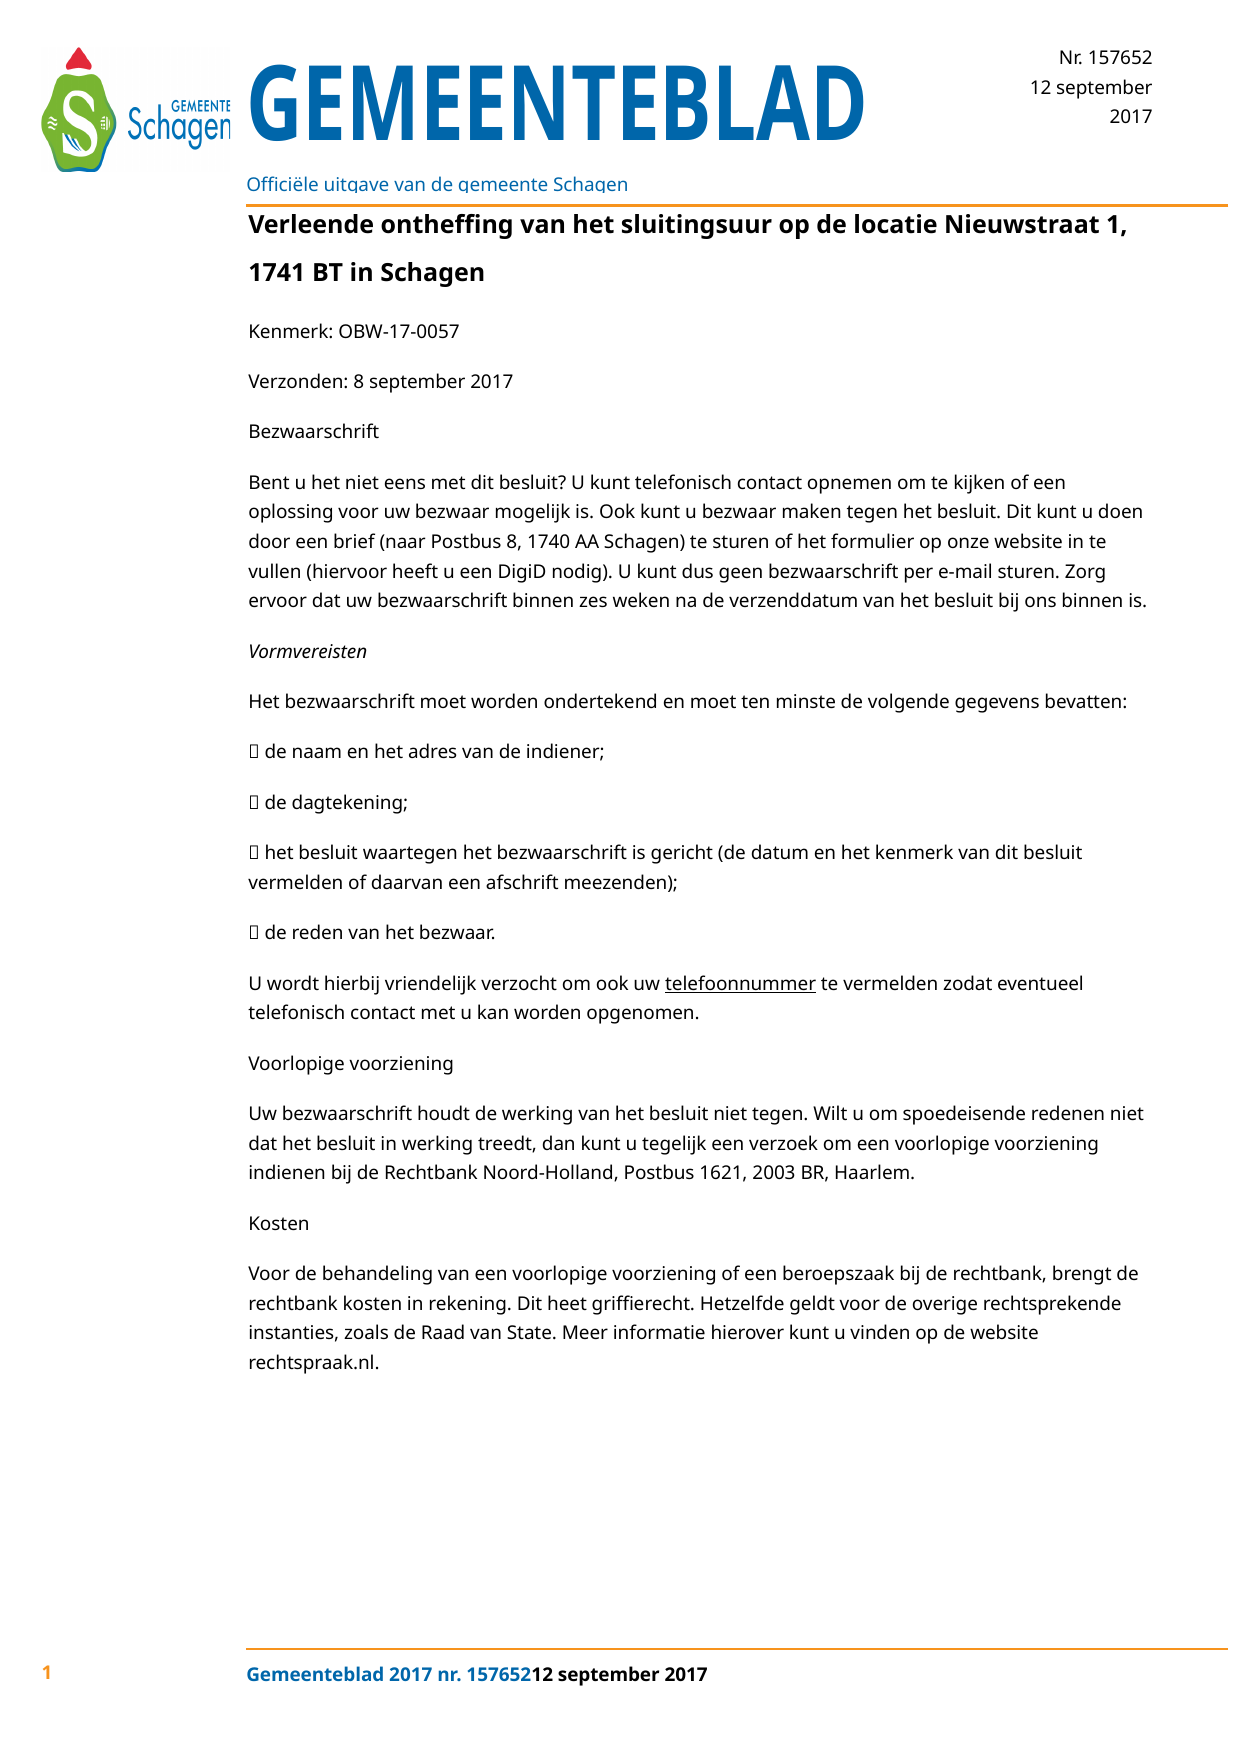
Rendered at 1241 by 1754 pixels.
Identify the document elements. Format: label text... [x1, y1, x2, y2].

picture [41, 47, 231, 172]
text U wordt hierbij vriendelijk verzocht om ook uw telefoonnummer te vermelden zodat eventueel telefonisch contact met u kan worden opgenomen. [248, 970, 1152, 1025]
text Verleende ontheffing van het sluitingsuur op de locatie Nieuwstraat 1, 1741 BT in Schagen [248, 207, 1152, 288]
text Verzonden: 8 september 2017 [248, 368, 1152, 394]
text Het bezwaarschrift moet worden ondertekend en moet ten minste de volgende gegevens bevatten: [248, 688, 1152, 714]
text Kenmerk: OBW-17-0057 [248, 318, 1152, 344]
text  de naam en het adres van de indiener; [248, 739, 1152, 764]
text Vormvereisten [248, 638, 1152, 664]
text Bezwaarschrift [248, 419, 1152, 444]
text  de dagtekening; [248, 789, 1152, 815]
text  het besluit waartegen het bezwaarschrift is gericht (de datum en het kenmerk van dit besluit vermelden of daarvan een afschrift meezenden); [248, 839, 1152, 895]
text Uw bezwaarschrift houdt de werking van het besluit niet tegen. Wilt u om spoedeisende redenen niet dat het besluit in werking treedt, dan kunt u tegelijk een verzoek om een voorlopige voorziening indienen bij de Rechtbank Noord-Holland, Postbus 1621, 2003 BR, Haarlem. [248, 1100, 1152, 1185]
text Voor de behandeling van een voorlopige voorziening of een beroepszaak bij de rechtbank, brengt de rechtbank kosten in rekening. Dit heet griffierecht. Hetzelfde geldt voor de overige rechtsprekende instanties, zoals de Raad van State. Meer informatie hierover kunt u vinden op de website rechtspraak.nl. [248, 1260, 1152, 1375]
text  de reden van het bezwaar. [248, 919, 1152, 945]
text Kosten [248, 1210, 1152, 1236]
text Bent u het niet eens met dit besluit? U kunt telefonisch contact opnemen om te kijken of een oplossing voor uw bezwaar mogelijk is. Ook kunt u bezwaar maken tegen het besluit. Dit kunt u doen door een brief (naar Postbus 8, 1740 AA Schagen) te sturen of het formulier op onze website in te vullen (hiervoor heeft u een DigiD nodig). U kunt dus geen bezwaarschrift per e-mail sturen. Zorg ervoor dat uw bezwaarschrift binnen zes weken na de verzenddatum van het besluit bij ons binnen is. [248, 469, 1152, 613]
text Voorlopige voorziening [248, 1050, 1152, 1076]
